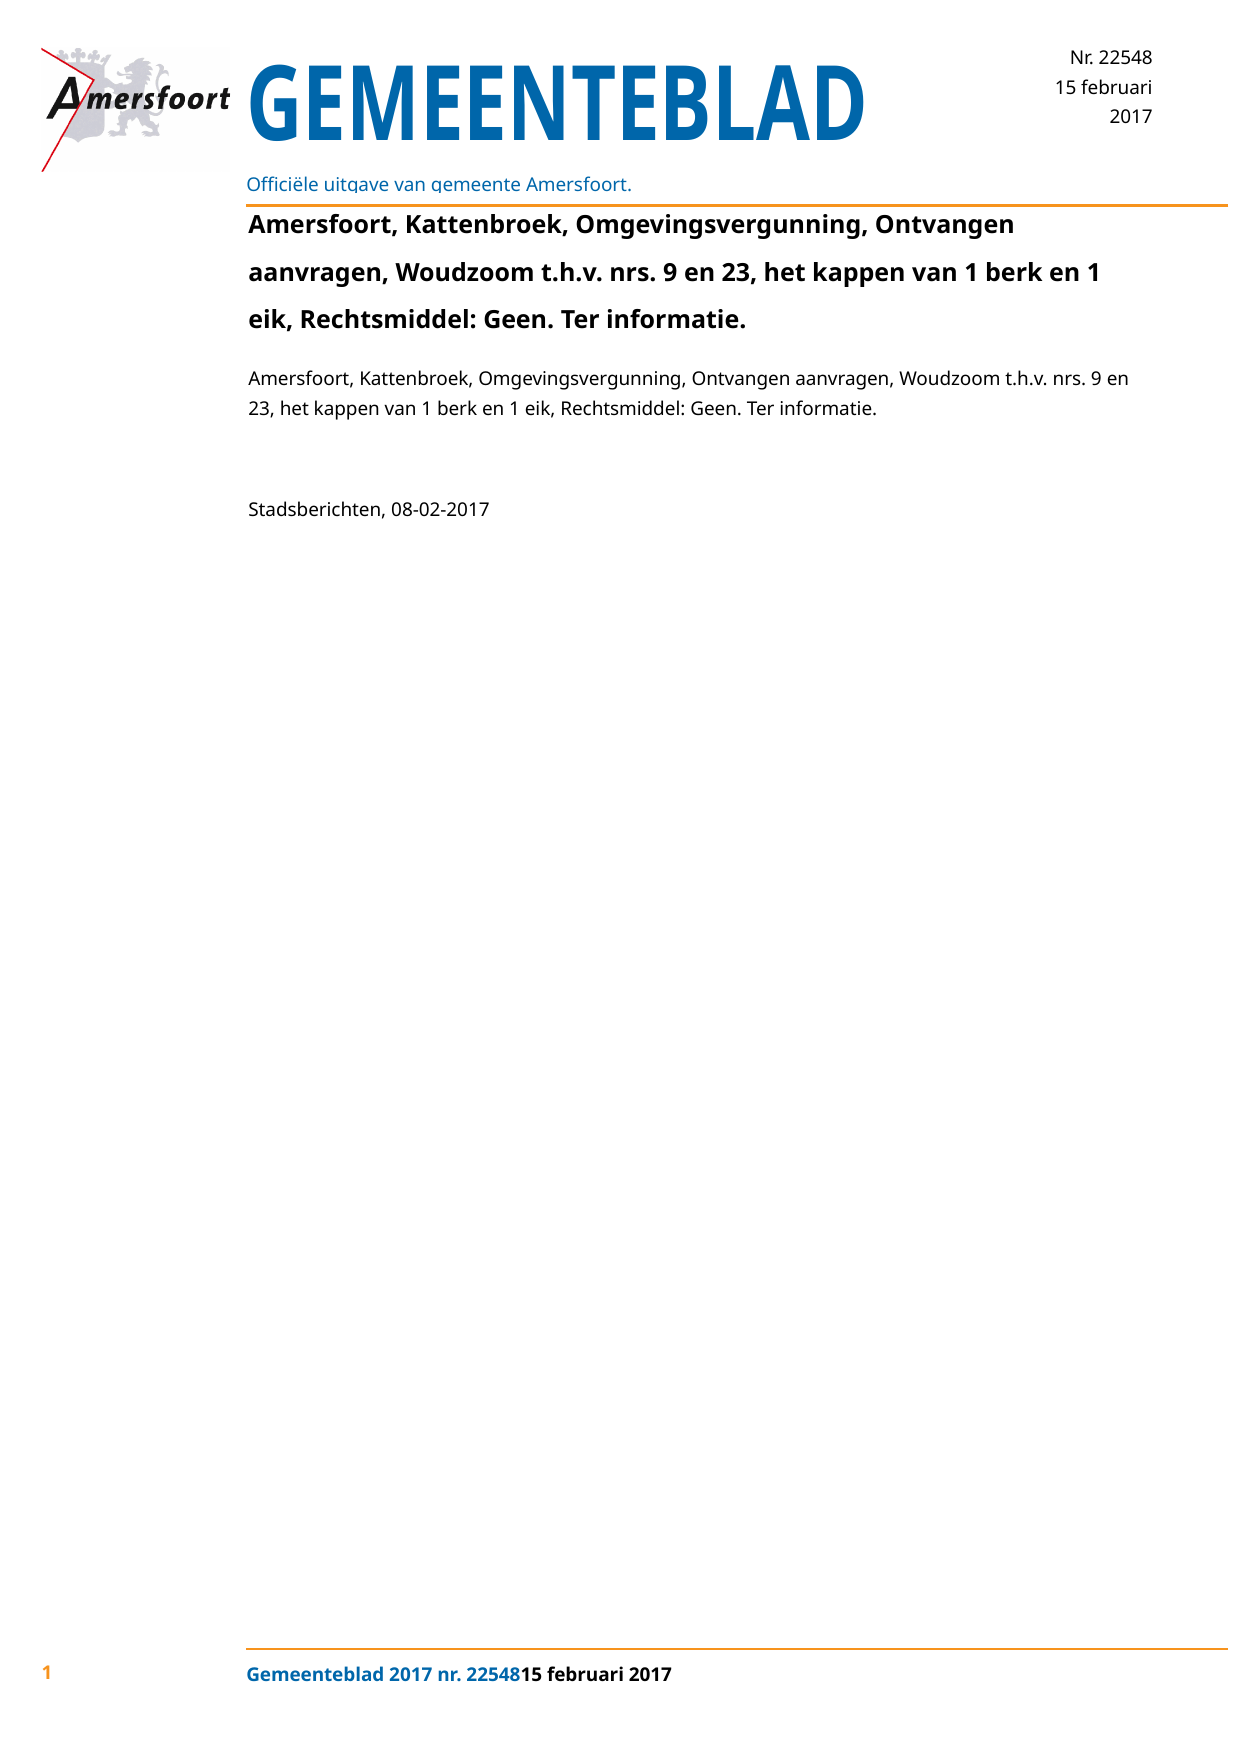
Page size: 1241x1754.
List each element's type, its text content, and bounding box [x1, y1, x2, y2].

text Amersfoort, Kattenbroek, Omgevingsvergunning, Ontvangen aanvragen, Woudzoom t.h.v. nrs. 9 en 23, het kappen van 1 berk en 1 eik, Rechtsmiddel: Geen. Ter informatie. [248, 207, 1152, 336]
text Amersfoort, Kattenbroek, Omgevingsvergunning, Ontvangen aanvragen, Woudzoom t.h.v. nrs. 9 en 23, het kappen van 1 berk en 1 eik, Rechtsmiddel: Geen. Ter informatie. [248, 366, 1152, 421]
text Stadsberichten, 08-02-2017 [248, 496, 1152, 522]
picture [41, 47, 231, 172]
